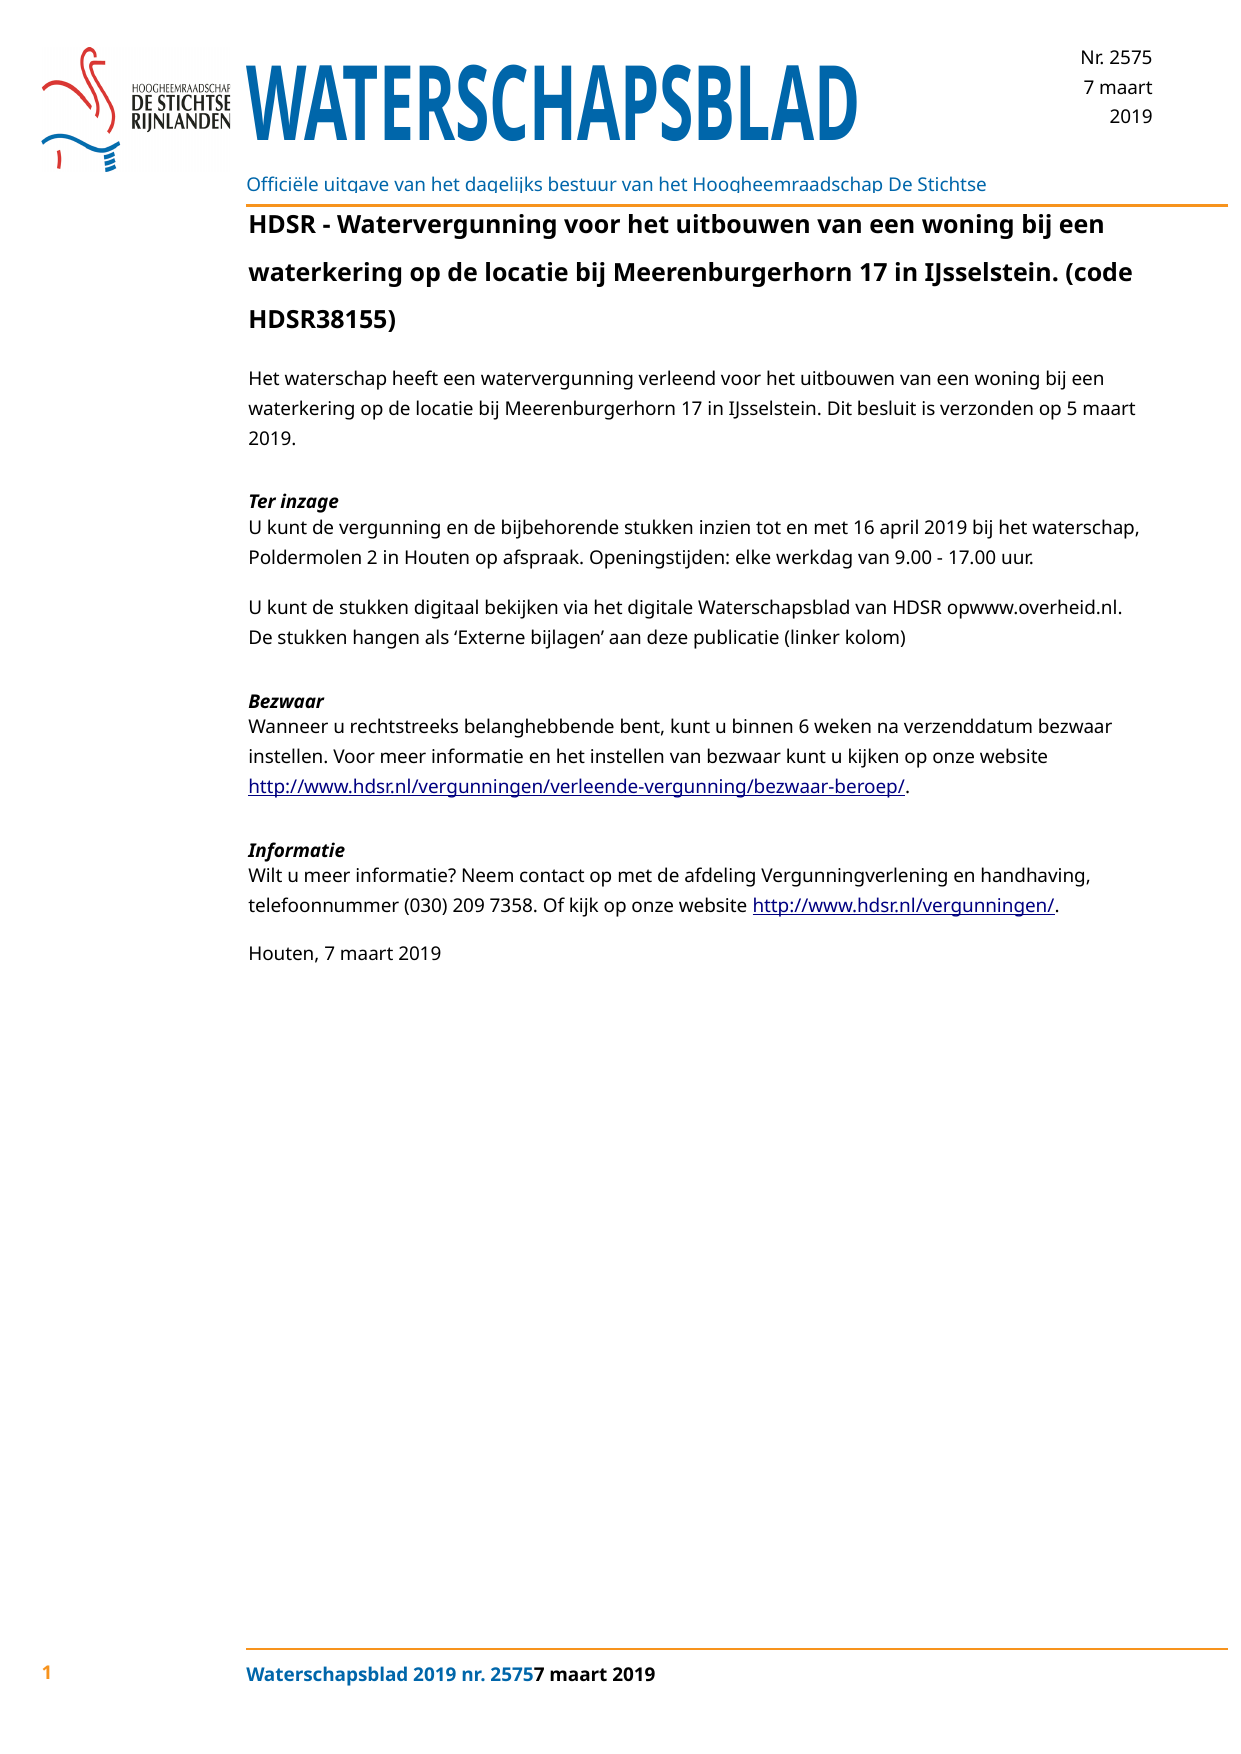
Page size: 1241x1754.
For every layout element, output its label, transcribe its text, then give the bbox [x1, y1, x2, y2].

text Wilt u meer informatie? Neem contact op met de afdeling Vergunningverlening en handhaving, telefoonnummer (030) 209 7358. Of kijk op onze website http://www.hdsr.nl/vergunningen/. [248, 862, 1152, 918]
picture [41, 47, 231, 172]
text Houten, 7 maart 2019 [248, 940, 1152, 966]
text HDSR - Watervergunning voor het uitbouwen van een woning bij een waterkering op de locatie bij Meerenburgerhorn 17 in IJsselstein. (code HDSR38155) [248, 207, 1152, 336]
text Informatie [248, 837, 1152, 862]
text Wanneer u rechtstreeks belanghebbende bent, kunt u binnen 6 weken na verzenddatum bezwaar instellen. Voor meer informatie en het instellen van bezwaar kunt u kijken op onze website http://www.hdsr.nl/vergunningen/verleende-vergunning/bezwaar-beroep/. [248, 714, 1152, 798]
text Ter inzage [248, 489, 1152, 514]
text Het waterschap heeft een watervergunning verleend voor het uitbouwen van een woning bij een waterkering op de locatie bij Meerenburgerhorn 17 in IJsselstein. Dit besluit is verzonden op 5 maart 2019. [248, 366, 1152, 450]
text U kunt de vergunning en de bijbehorende stukken inzien tot en met 16 april 2019 bij het waterschap, Poldermolen 2 in Houten op afspraak. Openingstijden: elke werkdag van 9.00 - 17.00 uur. [248, 514, 1152, 570]
text U kunt de stukken digitaal bekijken via het digitale Waterschapsblad van HDSR opwww.overheid.nl. De stukken hangen als ‘Externe bijlagen’ aan deze publicatie (linker kolom) [248, 594, 1152, 650]
text Bezwaar [248, 688, 1152, 714]
